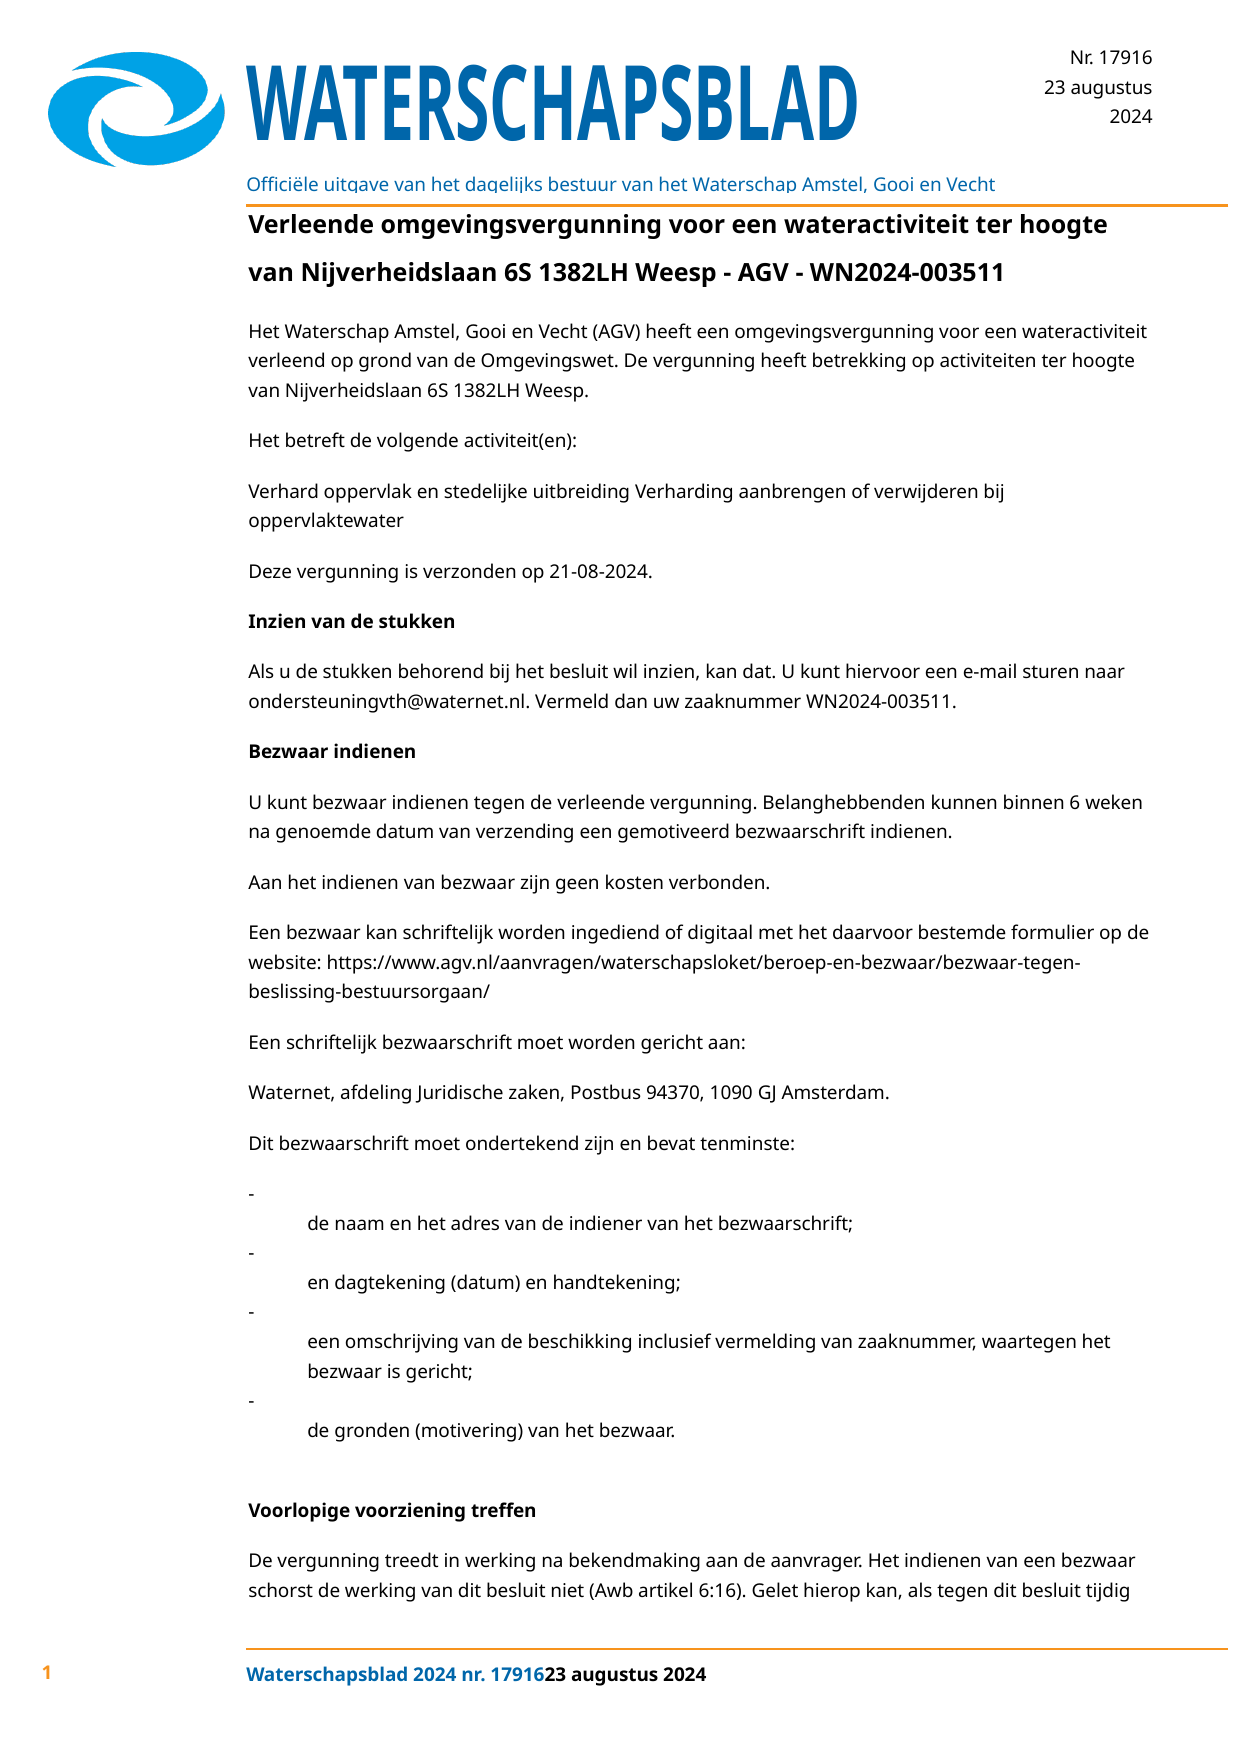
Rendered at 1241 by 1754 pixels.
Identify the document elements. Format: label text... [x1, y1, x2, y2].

text Waternet, afdeling Juridische zaken, Postbus 94370, 1090 GJ Amsterdam. [248, 1079, 1152, 1105]
picture [41, 47, 231, 172]
text Bezwaar indienen [248, 739, 1152, 764]
text Het betreft de volgende activiteit(en): [248, 427, 1152, 453]
text De vergunning treedt in werking na bekendmaking aan de aanvrager. Het indienen van een bezwaar schorst de werking van dit besluit niet (Awb artikel 6:16). Gelet hierop kan, als tegen dit besluit tijdig [248, 1547, 1152, 1603]
text Dit bezwaarschrift moet ondertekend zijn en bevat tenminste: [248, 1130, 1152, 1156]
text Deze vergunning is verzonden op 21-08-2024. [248, 558, 1152, 584]
list de naam en het adres van de indiener van het bezwaarschrift; [248, 1210, 1152, 1236]
text Een bezwaar kan schriftelijk worden ingediend of digitaal met het daarvoor bestemde formulier op de website: https://www.agv.nl/aanvragen/waterschapsloket/beroep-en-bezwaar/bezwaar-tegen-beslissing-bestuursorgaan/ [248, 919, 1152, 1004]
list en dagtekening (datum) en handtekening; [248, 1269, 1152, 1295]
text Verleende omgevingsvergunning voor een wateractiviteit ter hoogte van Nijverheidslaan 6S 1382LH Weesp - AGV - WN2024-003511 [248, 207, 1152, 288]
text Een schriftelijk bezwaarschrift moet worden gericht aan: [248, 1029, 1152, 1055]
text Voorlopige voorziening treffen [248, 1497, 1152, 1523]
text Het Waterschap Amstel, Gooi en Vecht (AGV) heeft een omgevingsvergunning voor een wateractiviteit verleend op grond van de Omgevingswet. De vergunning heeft betrekking op activiteiten ter hoogte van Nijverheidslaan 6S 1382LH Weesp. [248, 318, 1152, 403]
text Verhard oppervlak en stedelijke uitbreiding Verharding aanbrengen of verwijderen bij oppervlaktewater [248, 478, 1152, 533]
text Aan het indienen van bezwaar zijn geen kosten verbonden. [248, 869, 1152, 895]
text Inzien van de stukken [248, 608, 1152, 634]
list de gronden (motivering) van het bezwaar. [248, 1417, 1152, 1443]
list een omschrijving van de beschikking inclusief vermelding van zaaknummer, waartegen het bezwaar is gericht; [248, 1328, 1152, 1384]
text U kunt bezwaar indienen tegen de verleende vergunning. Belanghebbenden kunnen binnen 6 weken na genoemde datum van verzending een gemotiveerd bezwaarschrift indienen. [248, 789, 1152, 844]
text Als u de stukken behorend bij het besluit wil inzien, kan dat. U kunt hiervoor een e-mail sturen naar ondersteuningvth@waternet.nl. Vermeld dan uw zaaknummer WN2024-003511. [248, 659, 1152, 714]
